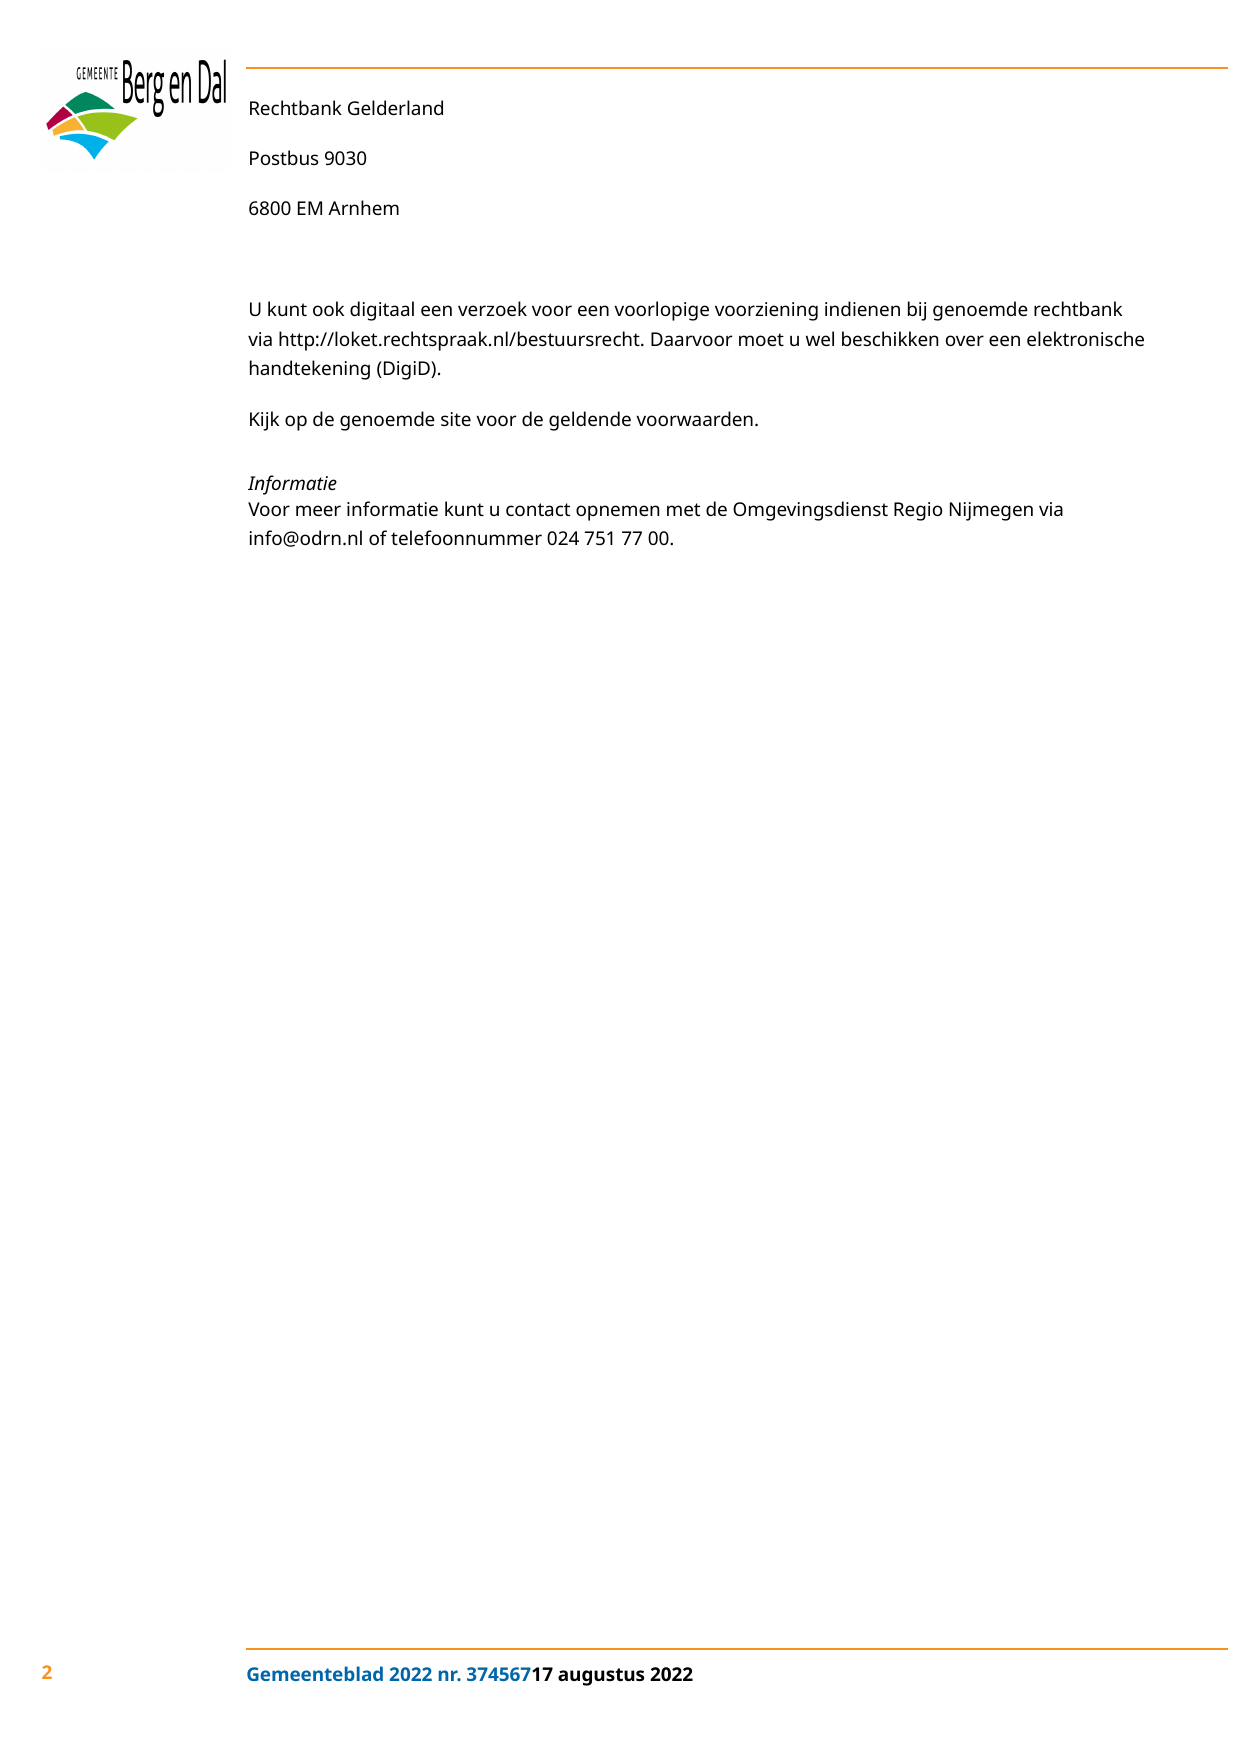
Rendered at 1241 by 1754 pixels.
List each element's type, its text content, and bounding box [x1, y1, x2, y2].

text 6800 EM Arnhem [248, 196, 1152, 221]
text U kunt ook digitaal een verzoek voor een voorlopige voorziening indienen bij genoemde rechtbank via http://loket.rechtspraak.nl/bestuursrecht. Daarvoor moet u wel beschikken over een elektronische handtekening (DigiD). [248, 296, 1152, 381]
text Rechtbank Gelderland [248, 95, 1152, 121]
picture [41, 47, 231, 172]
text Informatie [248, 470, 1152, 496]
text Kijk op de genoemde site voor de geldende voorwaarden. [248, 406, 1152, 432]
text Voor meer informatie kunt u contact opnemen met de Omgevingsdienst Regio Nijmegen via info@odrn.nl of telefoonnummer 024 751 77 00. [248, 496, 1152, 551]
text Postbus 9030 [248, 145, 1152, 171]
